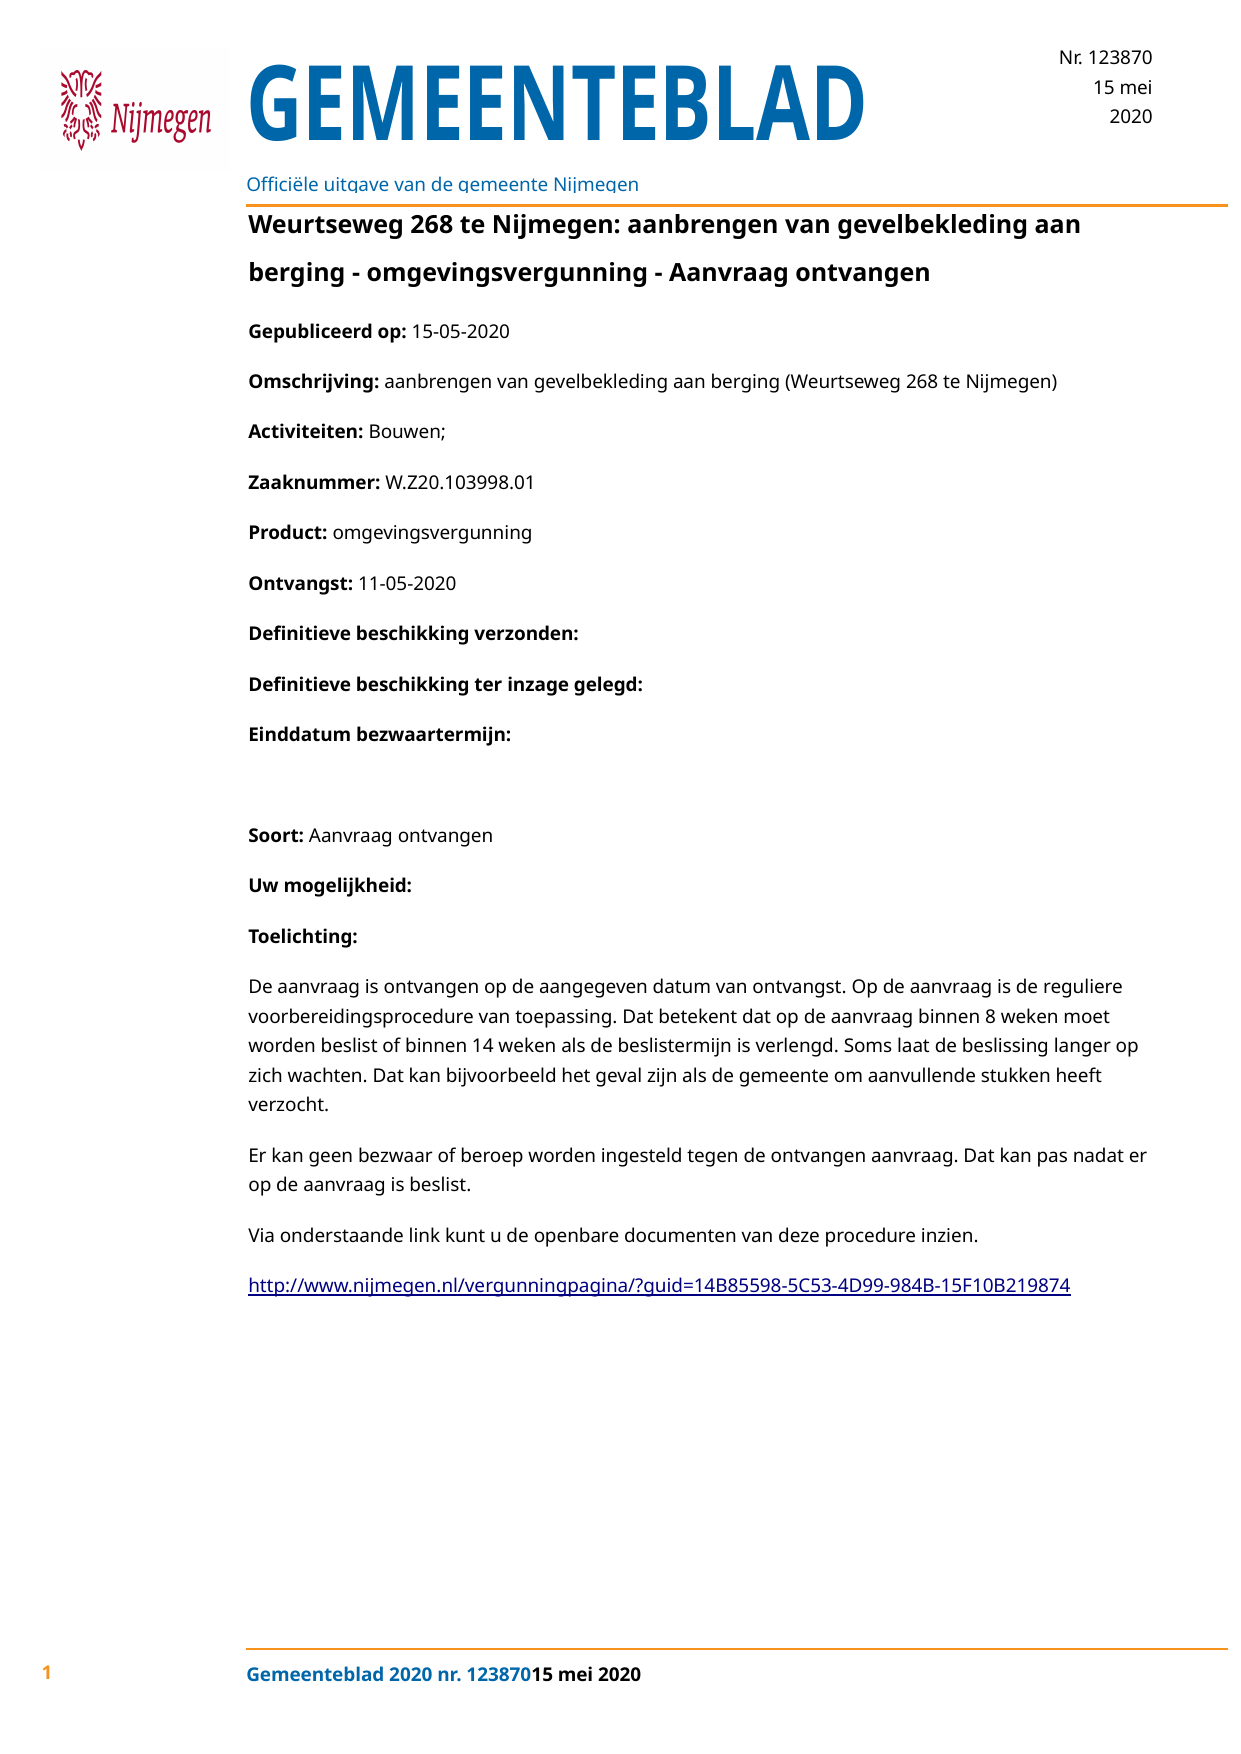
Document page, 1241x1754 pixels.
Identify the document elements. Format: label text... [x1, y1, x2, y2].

text Soort: Aanvraag ontvangen [248, 822, 1152, 848]
text Ontvangst: 11-05-2020 [248, 570, 1152, 596]
text Product: omgevingsvergunning [248, 519, 1152, 545]
text Gepubliceerd op: 15-05-2020 [248, 318, 1152, 344]
text Weurtseweg 268 te Nijmegen: aanbrengen van gevelbekleding aan berging - omgevingsvergunning - Aanvraag ontvangen [248, 207, 1152, 288]
text Via onderstaande link kunt u de openbare documenten van deze procedure inzien. [248, 1222, 1152, 1248]
text Activiteiten: Bouwen; [248, 419, 1152, 444]
text http://www.nijmegen.nl/vergunningpagina/?guid=14B85598-5C53-4D99-984B-15F10B219874 [248, 1272, 1152, 1298]
text Toelichting: [248, 923, 1152, 949]
text Einddatum bezwaartermijn: [248, 721, 1152, 747]
text Zaaknummer: W.Z20.103998.01 [248, 469, 1152, 495]
text Omschrijving: aanbrengen van gevelbekleding aan berging (Weurtseweg 268 te Nijmegen) [248, 368, 1152, 394]
text Er kan geen bezwaar of beroep worden ingesteld tegen de ontvangen aanvraag. Dat kan pas nadat er op de aanvraag is beslist. [248, 1142, 1152, 1197]
text Uw mogelijkheid: [248, 872, 1152, 898]
picture [41, 47, 231, 172]
text Definitieve beschikking ter inzage gelegd: [248, 671, 1152, 697]
text De aanvraag is ontvangen op de aangegeven datum van ontvangst. Op de aanvraag is de reguliere voorbereidingsprocedure van toepassing. Dat betekent dat op de aanvraag binnen 8 weken moet worden beslist of binnen 14 weken als de beslistermijn is verlengd. Soms laat de beslissing langer op zich wachten. Dat kan bijvoorbeeld het geval zijn als de gemeente om aanvullende stukken heeft verzocht. [248, 973, 1152, 1117]
text Definitieve beschikking verzonden: [248, 620, 1152, 646]
